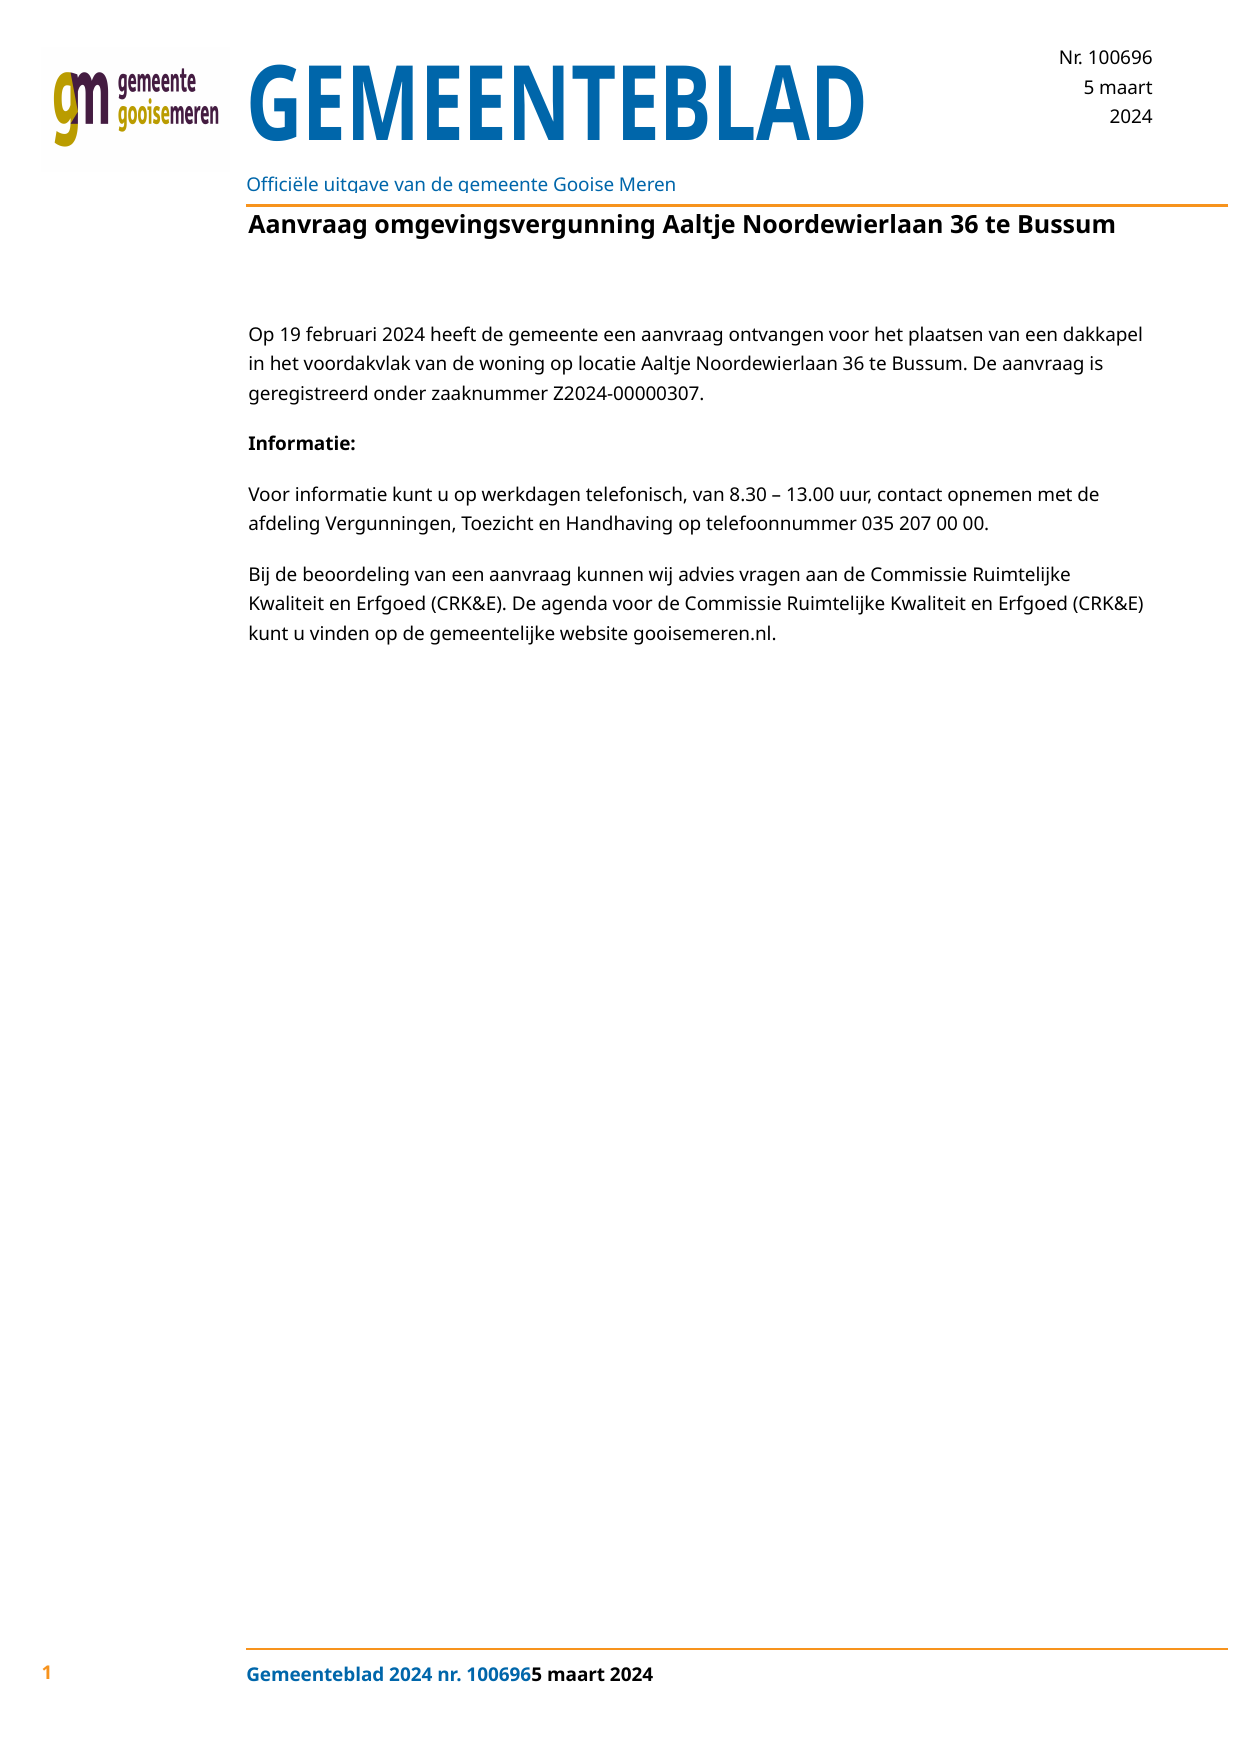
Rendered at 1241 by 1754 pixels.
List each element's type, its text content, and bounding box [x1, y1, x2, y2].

text Bij de beoordeling van een aanvraag kunnen wij advies vragen aan de Commissie Ruimtelijke Kwaliteit en Erfgoed (CRK&E). De agenda voor de Commissie Ruimtelijke Kwaliteit en Erfgoed (CRK&E) kunt u vinden op de gemeentelijke website gooisemeren.nl. [248, 561, 1152, 646]
text Voor informatie kunt u op werkdagen telefonisch, van 8.30 – 13.00 uur, contact opnemen met de afdeling Vergunningen, Toezicht en Handhaving op telefoonnummer 035 207 00 00. [248, 481, 1152, 536]
picture [41, 47, 231, 172]
text Op 19 februari 2024 heeft de gemeente een aanvraag ontvangen voor het plaatsen van een dakkapel in het voordakvlak van de woning op locatie Aaltje Noordewierlaan 36 te Bussum. De aanvraag is geregistreerd onder zaaknummer Z2024-00000307. [248, 321, 1152, 406]
text Informatie: [248, 430, 1152, 456]
text Aanvraag omgevingsvergunning Aaltje Noordewierlaan 36 te Bussum [248, 207, 1152, 241]
